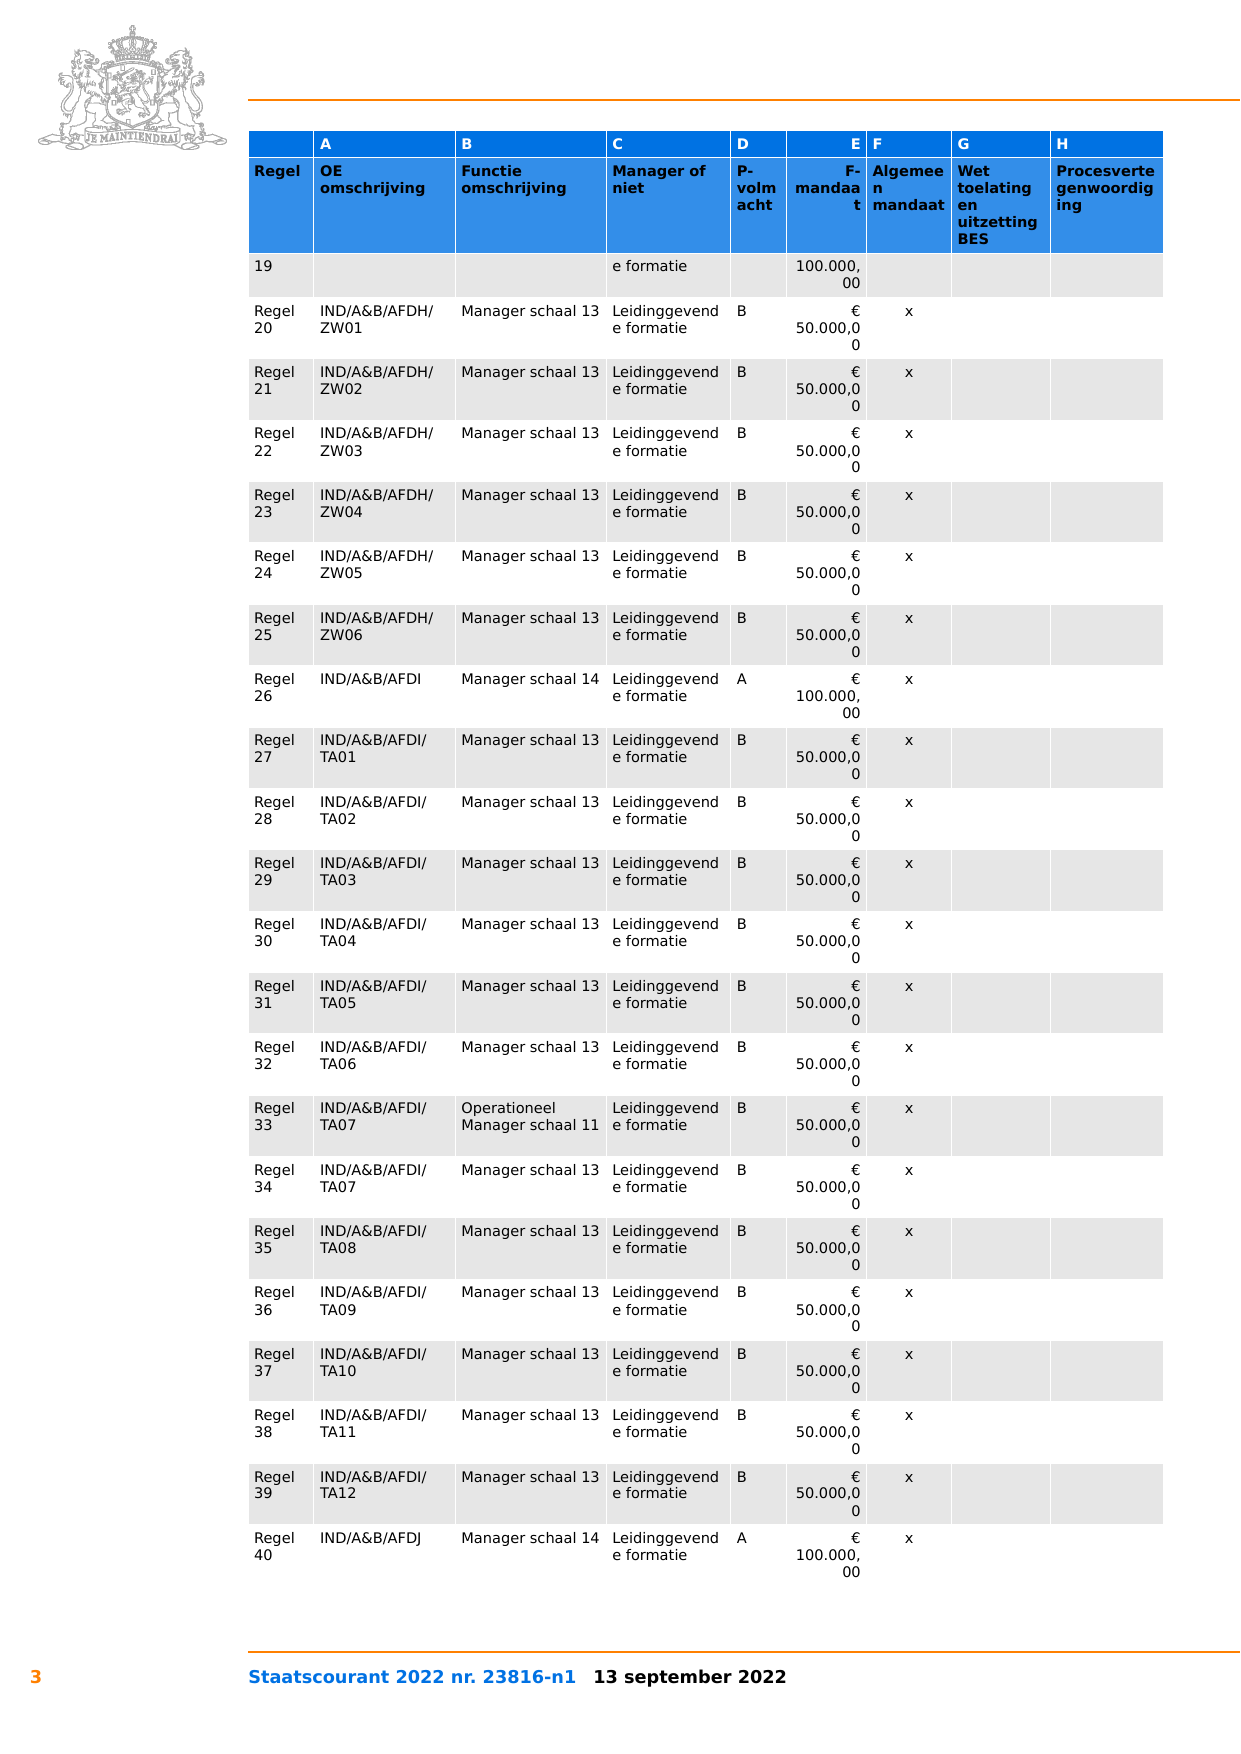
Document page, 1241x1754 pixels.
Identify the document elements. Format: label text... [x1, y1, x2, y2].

table_cell Functie omschrijving [456, 158, 606, 253]
table_cell B [731, 789, 786, 849]
table_cell Leidinggevende formatie [607, 1403, 730, 1463]
table_cell B [731, 1218, 786, 1279]
table_cell B [731, 1464, 786, 1524]
table_cell x [867, 973, 951, 1033]
table_cell x [867, 1157, 951, 1217]
table_cell Leidinggevende formatie [607, 666, 730, 726]
table_cell Regel 40 [249, 1525, 313, 1585]
table_cell Manager schaal 13 [456, 298, 606, 358]
table_cell [1051, 666, 1163, 726]
table_cell x [867, 482, 951, 542]
table_cell Regel 34 [249, 1157, 313, 1217]
table_cell Manager of niet [607, 158, 730, 253]
table_cell x [867, 1403, 951, 1463]
table_cell [952, 789, 1050, 849]
table_cell Regel 23 [249, 482, 313, 542]
table_cell Leidinggevende formatie [607, 728, 730, 788]
table_cell [1051, 298, 1163, 358]
table_cell € 100.000,00 [787, 1525, 866, 1585]
table_cell [952, 666, 1050, 726]
table_cell Leidinggevende formatie [607, 850, 730, 911]
table_cell x [867, 359, 951, 420]
table_cell € 50.000,00 [787, 728, 866, 788]
table_cell Algemeen mandaat [867, 158, 951, 253]
table_cell Regel 31 [249, 973, 313, 1033]
table_cell Leidinggevende formatie [607, 1525, 730, 1585]
table_cell x [867, 1218, 951, 1279]
table_cell IND/A&B/AFDI/TA05 [314, 973, 455, 1033]
table_cell [952, 1157, 1050, 1217]
table_cell [952, 1525, 1050, 1585]
table_cell B [731, 973, 786, 1033]
table_cell € 50.000,00 [787, 544, 866, 604]
table_cell B [731, 1096, 786, 1156]
table_cell B [731, 482, 786, 542]
table_cell € 50.000,00 [787, 298, 866, 358]
table_cell B [731, 728, 786, 788]
table_cell Regel 26 [249, 666, 313, 726]
table_cell [731, 254, 786, 297]
table_cell € 50.000,00 [787, 1218, 866, 1279]
table_cell B [731, 1341, 786, 1401]
table_cell IND/A&B/AFDH/ZW01 [314, 298, 455, 358]
table_cell Leidinggevende formatie [607, 1096, 730, 1156]
table_cell Regel 22 [249, 421, 313, 481]
table_cell Manager schaal 13 [456, 1341, 606, 1401]
table_cell IND/A&B/AFDI/TA10 [314, 1341, 455, 1401]
table_cell [1051, 1403, 1163, 1463]
table_cell [952, 298, 1050, 358]
table_cell [1051, 850, 1163, 911]
table_cell Leidinggevende formatie [607, 1218, 730, 1279]
table_cell Leidinggevende formatie [607, 482, 730, 542]
table_cell € 50.000,00 [787, 1403, 866, 1463]
table_cell [1051, 1280, 1163, 1340]
table_cell Regel [249, 158, 313, 253]
table_cell [952, 973, 1050, 1033]
table_cell B [731, 544, 786, 604]
table_cell Manager schaal 13 [456, 1034, 606, 1094]
table_cell [952, 1464, 1050, 1524]
table_cell Manager schaal 13 [456, 544, 606, 604]
table_cell IND/A&B/AFDH/ZW03 [314, 421, 455, 481]
table_cell [1051, 1034, 1163, 1094]
table_cell Manager schaal 13 [456, 789, 606, 849]
table_cell € 50.000,00 [787, 912, 866, 972]
table_cell A [731, 1525, 786, 1585]
table_cell A [731, 666, 786, 726]
table_cell [1051, 728, 1163, 788]
table_cell IND/A&B/AFDI/TA04 [314, 912, 455, 972]
table_cell € 50.000,00 [787, 850, 866, 911]
table_cell Manager schaal 13 [456, 1464, 606, 1524]
table_cell x [867, 850, 951, 911]
table_cell Wet toelating en uitzetting BES [952, 158, 1050, 253]
table_cell Regel 36 [249, 1280, 313, 1340]
table_cell Leidinggevende formatie [607, 1464, 730, 1524]
table_cell Regel 29 [249, 850, 313, 911]
table_cell Manager schaal 13 [456, 912, 606, 972]
table_cell IND/A&B/AFDI/TA08 [314, 1218, 455, 1279]
table_cell 100.000,00 [787, 254, 866, 297]
table_cell x [867, 544, 951, 604]
table_cell B [731, 1034, 786, 1094]
table_cell x [867, 1525, 951, 1585]
table_header A [314, 131, 455, 157]
table_cell [1051, 912, 1163, 972]
table_cell [1051, 605, 1163, 665]
table_cell Manager schaal 13 [456, 973, 606, 1033]
table_cell Regel 37 [249, 1341, 313, 1401]
table_cell Manager schaal 13 [456, 1218, 606, 1279]
table_cell IND/A&B/AFDH/ZW02 [314, 359, 455, 420]
table_cell [1051, 421, 1163, 481]
table_cell B [731, 850, 786, 911]
table_cell [952, 1280, 1050, 1340]
table_cell Leidinggevende formatie [607, 1341, 730, 1401]
table_cell [952, 1218, 1050, 1279]
table_cell [1051, 973, 1163, 1033]
table_cell Manager schaal 13 [456, 850, 606, 911]
table_cell IND/A&B/AFDI/TA07 [314, 1096, 455, 1156]
table_cell Manager schaal 13 [456, 482, 606, 542]
table_header F [867, 131, 951, 157]
table_cell IND/A&B/AFDH/ZW05 [314, 544, 455, 604]
table_cell Manager schaal 14 [456, 666, 606, 726]
table_cell Regel 33 [249, 1096, 313, 1156]
table_cell [1051, 789, 1163, 849]
table_cell B [731, 1157, 786, 1217]
table_cell [952, 1403, 1050, 1463]
table_cell Regel 21 [249, 359, 313, 420]
table_cell IND/A&B/AFDI/TA03 [314, 850, 455, 911]
table_cell Leidinggevende formatie [607, 912, 730, 972]
table_cell [952, 254, 1050, 297]
table_cell x [867, 1280, 951, 1340]
table_cell B [731, 1403, 786, 1463]
table_cell Leidinggevende formatie [607, 789, 730, 849]
table_cell [1051, 1157, 1163, 1217]
table_cell [952, 728, 1050, 788]
table_cell [1051, 544, 1163, 604]
table_cell Operationeel Manager schaal 11 [456, 1096, 606, 1156]
table_cell [952, 544, 1050, 604]
table_cell Manager schaal 14 [456, 1525, 606, 1585]
table_cell Manager schaal 13 [456, 359, 606, 420]
table_cell Manager schaal 13 [456, 1280, 606, 1340]
table_cell B [731, 421, 786, 481]
table_cell B [731, 605, 786, 665]
table_cell € 50.000,00 [787, 1341, 866, 1401]
table_cell e formatie [607, 254, 730, 297]
table_cell [1051, 1525, 1163, 1585]
table_header G [952, 131, 1050, 157]
table_cell € 50.000,00 [787, 482, 866, 542]
table_cell 19 [249, 254, 313, 297]
table_cell [952, 482, 1050, 542]
table_cell Manager schaal 13 [456, 1403, 606, 1463]
table_cell OE omschrijving [314, 158, 455, 253]
table_cell [314, 254, 455, 297]
table_cell € 50.000,00 [787, 789, 866, 849]
table_cell € 100.000,00 [787, 666, 866, 726]
table_cell € 50.000,00 [787, 1157, 866, 1217]
table_cell IND/A&B/AFDH/ZW04 [314, 482, 455, 542]
table_cell x [867, 298, 951, 358]
table_cell Leidinggevende formatie [607, 973, 730, 1033]
table_header D [731, 131, 786, 157]
table_cell Manager schaal 13 [456, 728, 606, 788]
table_cell [867, 254, 951, 297]
table_cell IND/A&B/AFDI/TA09 [314, 1280, 455, 1340]
table_cell € 50.000,00 [787, 359, 866, 420]
table_cell Leidinggevende formatie [607, 421, 730, 481]
table_cell IND/A&B/AFDH/ZW06 [314, 605, 455, 665]
table_cell [952, 1034, 1050, 1094]
table_cell x [867, 1341, 951, 1401]
table_cell [456, 254, 606, 297]
table_cell IND/A&B/AFDI/TA02 [314, 789, 455, 849]
table_cell € 50.000,00 [787, 1096, 866, 1156]
table_cell x [867, 1464, 951, 1524]
table_cell Regel 38 [249, 1403, 313, 1463]
table_cell € 50.000,00 [787, 1034, 866, 1094]
table_cell Procesvertegenwoordiging [1051, 158, 1163, 253]
table_cell Regel 27 [249, 728, 313, 788]
table_cell [952, 850, 1050, 911]
table_cell B [731, 912, 786, 972]
table_cell IND/A&B/AFDI/TA01 [314, 728, 455, 788]
table_cell [952, 1341, 1050, 1401]
table_cell Leidinggevende formatie [607, 1157, 730, 1217]
table_cell x [867, 605, 951, 665]
table_cell Regel 25 [249, 605, 313, 665]
table_cell B [731, 359, 786, 420]
table_cell [1051, 1218, 1163, 1279]
table_cell Regel 28 [249, 789, 313, 849]
table_cell Regel 32 [249, 1034, 313, 1094]
table_cell F-mandaat [787, 158, 866, 253]
table_cell B [731, 298, 786, 358]
table_cell [952, 1096, 1050, 1156]
table_header B [456, 131, 606, 157]
table_cell [1051, 1464, 1163, 1524]
table_cell € 50.000,00 [787, 605, 866, 665]
table_cell IND/A&B/AFDI/TA06 [314, 1034, 455, 1094]
table_cell [1051, 359, 1163, 420]
table_cell Regel 24 [249, 544, 313, 604]
table_cell Regel 35 [249, 1218, 313, 1279]
table_cell B [731, 1280, 786, 1340]
table_cell x [867, 1096, 951, 1156]
picture [38, 25, 227, 150]
table_cell Manager schaal 13 [456, 421, 606, 481]
table_header [249, 131, 313, 157]
table_header C [607, 131, 730, 157]
table_cell € 50.000,00 [787, 1280, 866, 1340]
table_cell IND/A&B/AFDI/TA12 [314, 1464, 455, 1524]
table_cell Leidinggevende formatie [607, 359, 730, 420]
table_cell € 50.000,00 [787, 1464, 866, 1524]
table_cell € 50.000,00 [787, 973, 866, 1033]
table_cell x [867, 789, 951, 849]
table_cell IND/A&B/AFDI/TA07 [314, 1157, 455, 1217]
table_cell [952, 421, 1050, 481]
table_cell Manager schaal 13 [456, 605, 606, 665]
table_cell Leidinggevende formatie [607, 1280, 730, 1340]
table_cell € 50.000,00 [787, 421, 866, 481]
table_cell [1051, 482, 1163, 542]
table_cell [952, 912, 1050, 972]
table_cell P-volmacht [731, 158, 786, 253]
table_cell Leidinggevende formatie [607, 298, 730, 358]
table_cell IND/A&B/AFDI [314, 666, 455, 726]
table_header H [1051, 131, 1163, 157]
table_cell Regel 39 [249, 1464, 313, 1524]
table_cell Leidinggevende formatie [607, 1034, 730, 1094]
table_cell Regel 30 [249, 912, 313, 972]
table_cell [952, 605, 1050, 665]
table_cell Leidinggevende formatie [607, 544, 730, 604]
table_cell x [867, 1034, 951, 1094]
table_cell x [867, 728, 951, 788]
table_cell IND/A&B/AFDI/TA11 [314, 1403, 455, 1463]
table_cell x [867, 912, 951, 972]
table_cell x [867, 421, 951, 481]
table_cell [1051, 1096, 1163, 1156]
table_cell [1051, 1341, 1163, 1401]
table_cell [952, 359, 1050, 420]
table_header E [787, 131, 866, 157]
table_cell Manager schaal 13 [456, 1157, 606, 1217]
table_cell Leidinggevende formatie [607, 605, 730, 665]
table_cell Regel 20 [249, 298, 313, 358]
table_cell x [867, 666, 951, 726]
table_cell [1051, 254, 1163, 297]
table_cell IND/A&B/AFDJ [314, 1525, 455, 1585]
